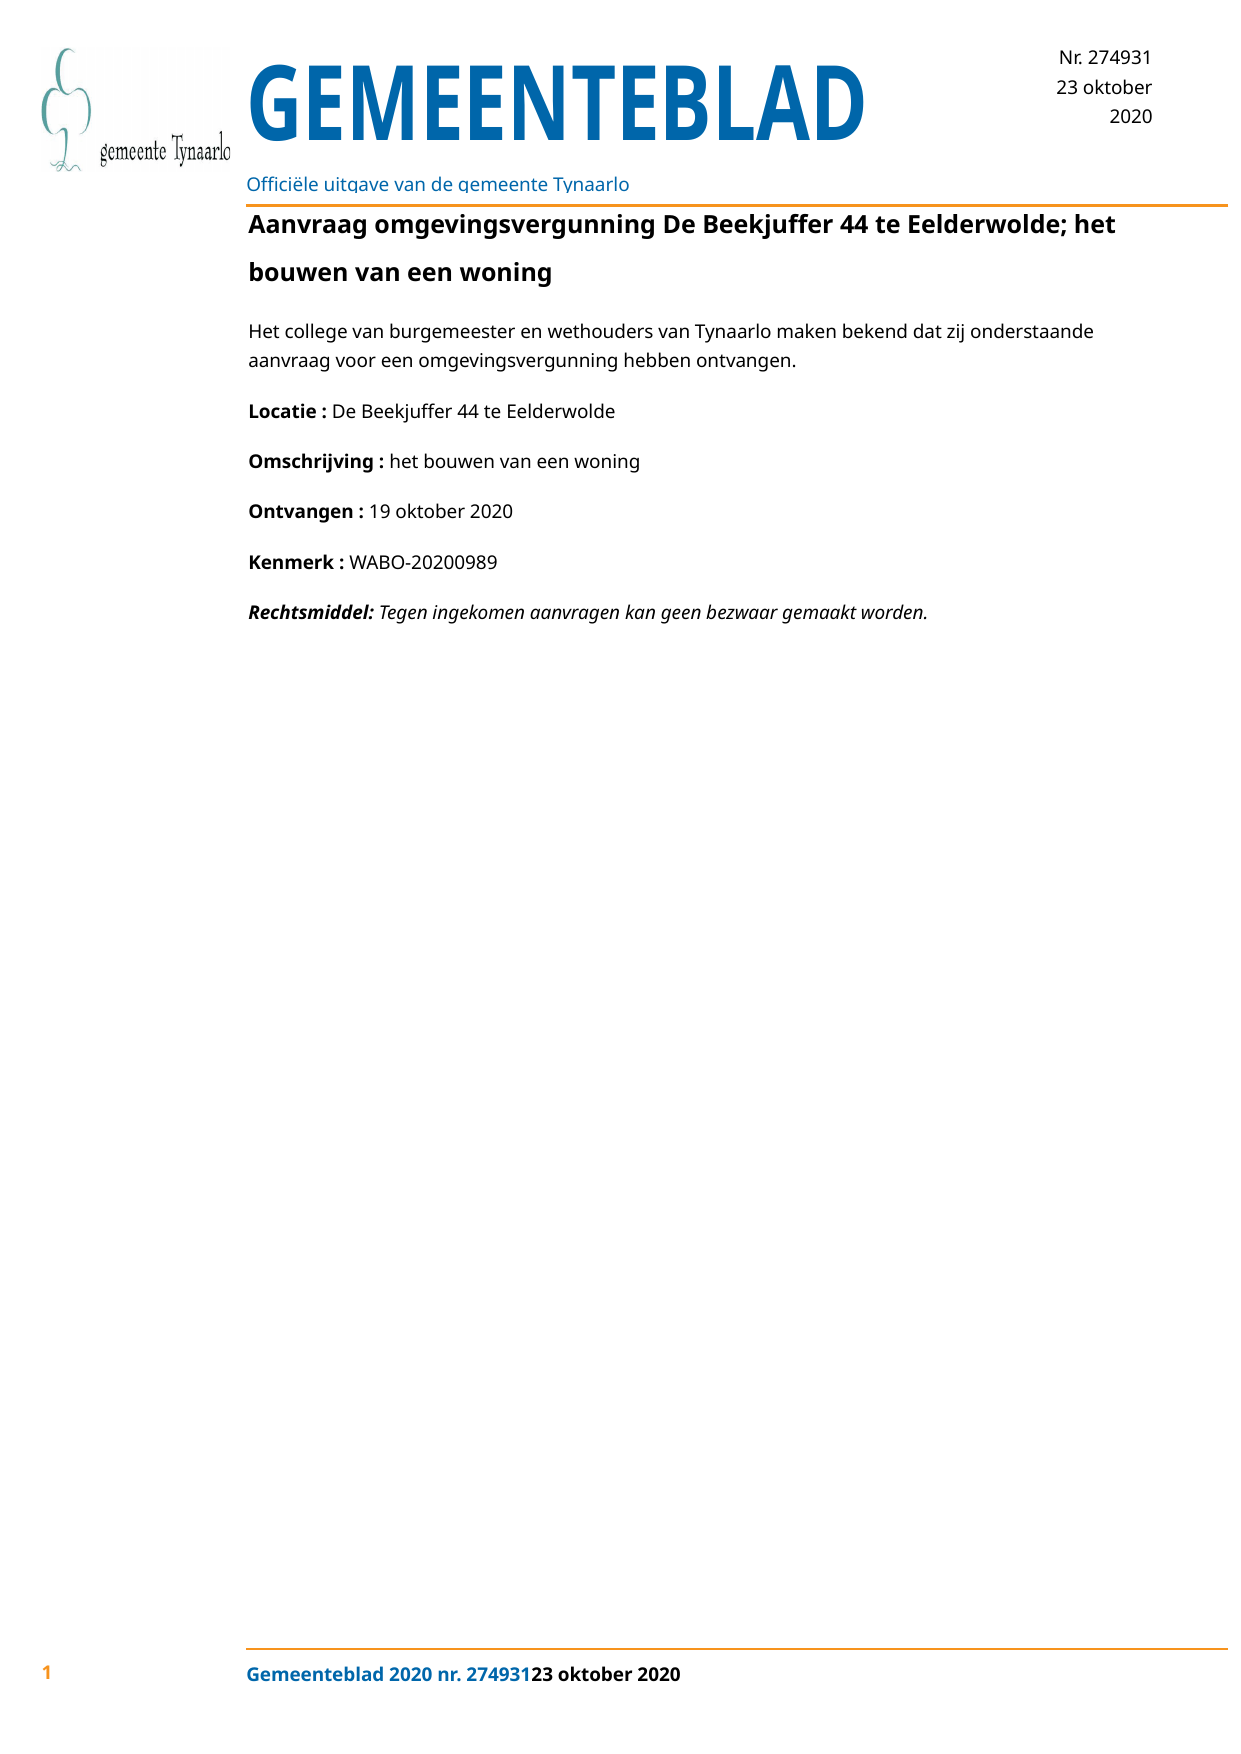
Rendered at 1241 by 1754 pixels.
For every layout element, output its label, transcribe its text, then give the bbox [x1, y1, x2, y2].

text Omschrijving : het bouwen van een woning [248, 448, 1152, 474]
text Kenmerk : WABO-20200989 [248, 549, 1152, 575]
text Locatie : De Beekjuffer 44 te Eelderwolde [248, 398, 1152, 424]
text Aanvraag omgevingsvergunning De Beekjuffer 44 te Eelderwolde; het bouwen van een woning [248, 207, 1152, 288]
text Ontvangen : 19 oktober 2020 [248, 499, 1152, 524]
text Rechtsmiddel: Tegen ingekomen aanvragen kan geen bezwaar gemaakt worden. [248, 599, 1152, 625]
text Het college van burgemeester en wethouders van Tynaarlo maken bekend dat zij onderstaande aanvraag voor een omgevingsvergunning hebben ontvangen. [248, 318, 1152, 373]
picture [41, 47, 231, 172]
